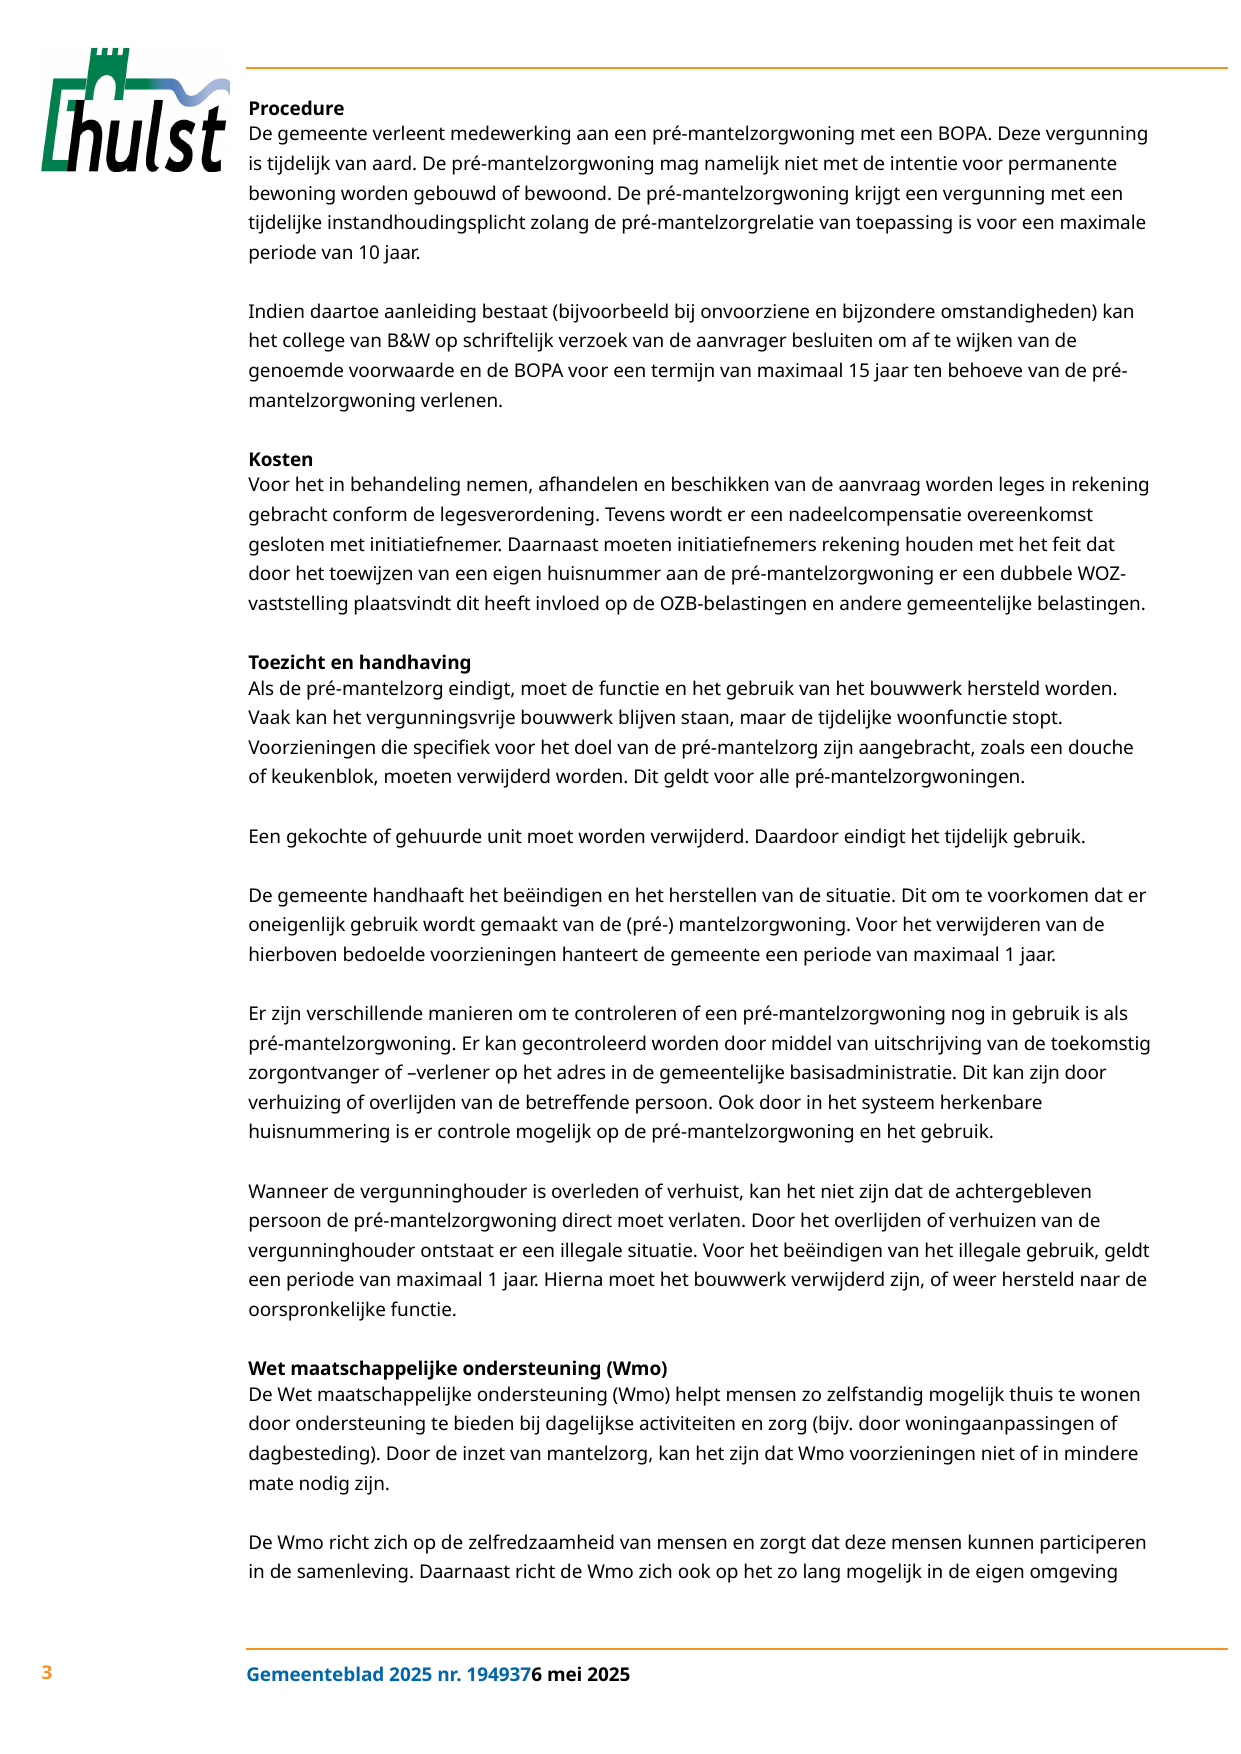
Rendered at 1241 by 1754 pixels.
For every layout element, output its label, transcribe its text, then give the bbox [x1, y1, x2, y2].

text Wanneer de vergunninghouder is overleden of verhuist, kan het niet zijn dat de achtergebleven persoon de pré-mantelzorgwoning direct moet verlaten. Door het overlijden of verhuizen van de vergunninghouder ontstaat er een illegale situatie. Voor het beëindigen van het illegale gebruik, geldt een periode van maximaal 1 jaar. Hierna moet het bouwwerk verwijderd zijn, of weer hersteld naar de oorspronkelijke functie. [248, 1178, 1152, 1322]
text Toezicht en handhaving [248, 649, 1152, 675]
text De gemeente handhaaft het beëindigen en het herstellen van de situatie. Dit om te voorkomen dat er oneigenlijk gebruik wordt gemaakt van de (pré-) mantelzorgwoning. Voor het verwijderen van de hierboven bedoelde voorzieningen hanteert de gemeente een periode van maximaal 1 jaar. [248, 882, 1152, 967]
text Als de pré-mantelzorg eindigt, moet de functie en het gebruik van het bouwwerk hersteld worden. Vaak kan het vergunningsvrije bouwwerk blijven staan, maar de tijdelijke woonfunctie stopt. Voorzieningen die specifiek voor het doel van de pré-mantelzorg zijn aangebracht, zoals een douche of keukenblok, moeten verwijderd worden. Dit geldt voor alle pré-mantelzorgwoningen. [248, 675, 1152, 789]
text Kosten [248, 446, 1152, 472]
text Wet maatschappelijke ondersteuning (Wmo) [248, 1355, 1152, 1381]
picture [41, 47, 231, 172]
text Voor het in behandeling nemen, afhandelen en beschikken van de aanvraag worden leges in rekening gebracht conform de legesverordening. Tevens wordt er een nadeelcompensatie overeenkomst gesloten met initiatiefnemer. Daarnaast moeten initiatiefnemers rekening houden met het feit dat door het toewijzen van een eigen huisnummer aan de pré-mantelzorgwoning er een dubbele WOZ-vaststelling plaatsvindt dit heeft invloed op de OZB-belastingen en andere gemeentelijke belastingen. [248, 472, 1152, 616]
text Procedure [248, 95, 1152, 121]
text Een gekochte of gehuurde unit moet worden verwijderd. Daardoor eindigt het tijdelijk gebruik. [248, 823, 1152, 848]
text Er zijn verschillende manieren om te controleren of een pré-mantelzorgwoning nog in gebruik is als pré-mantelzorgwoning. Er kan gecontroleerd worden door middel van uitschrijving van de toekomstig zorgontvanger of –verlener op het adres in de gemeentelijke basisadministratie. Dit kan zijn door verhuizing of overlijden van de betreffende persoon. Ook door in het systeem herkenbare huisnummering is er controle mogelijk op de pré-mantelzorgwoning en het gebruik. [248, 1000, 1152, 1144]
text Indien daartoe aanleiding bestaat (bijvoorbeeld bij onvoorziene en bijzondere omstandigheden) kan het college van B&W op schriftelijk verzoek van de aanvrager besluiten om af te wijken van de genoemde voorwaarde en de BOPA voor een termijn van maximaal 15 jaar ten behoeve van de pré-mantelzorgwoning verlenen. [248, 298, 1152, 412]
text De gemeente verleent medewerking aan een pré-mantelzorgwoning met een BOPA. Deze vergunning is tijdelijk van aard. De pré-mantelzorgwoning mag namelijk niet met de intentie voor permanente bewoning worden gebouwd of bewoond. De pré-mantelzorgwoning krijgt een vergunning met een tijdelijke instandhoudingsplicht zolang de pré-mantelzorgrelatie van toepassing is voor een maximale periode van 10 jaar. [248, 121, 1152, 264]
text De Wmo richt zich op de zelfredzaamheid van mensen en zorgt dat deze mensen kunnen participeren in de samenleving. Daarnaast richt de Wmo zich ook op het zo lang mogelijk in de eigen omgeving [248, 1529, 1152, 1584]
text De Wet maatschappelijke ondersteuning (Wmo) helpt mensen zo zelfstandig mogelijk thuis te wonen door ondersteuning te bieden bij dagelijkse activiteiten en zorg (bijv. door woningaanpassingen of dagbesteding). Door de inzet van mantelzorg, kan het zijn dat Wmo voorzieningen niet of in mindere mate nodig zijn. [248, 1381, 1152, 1496]
